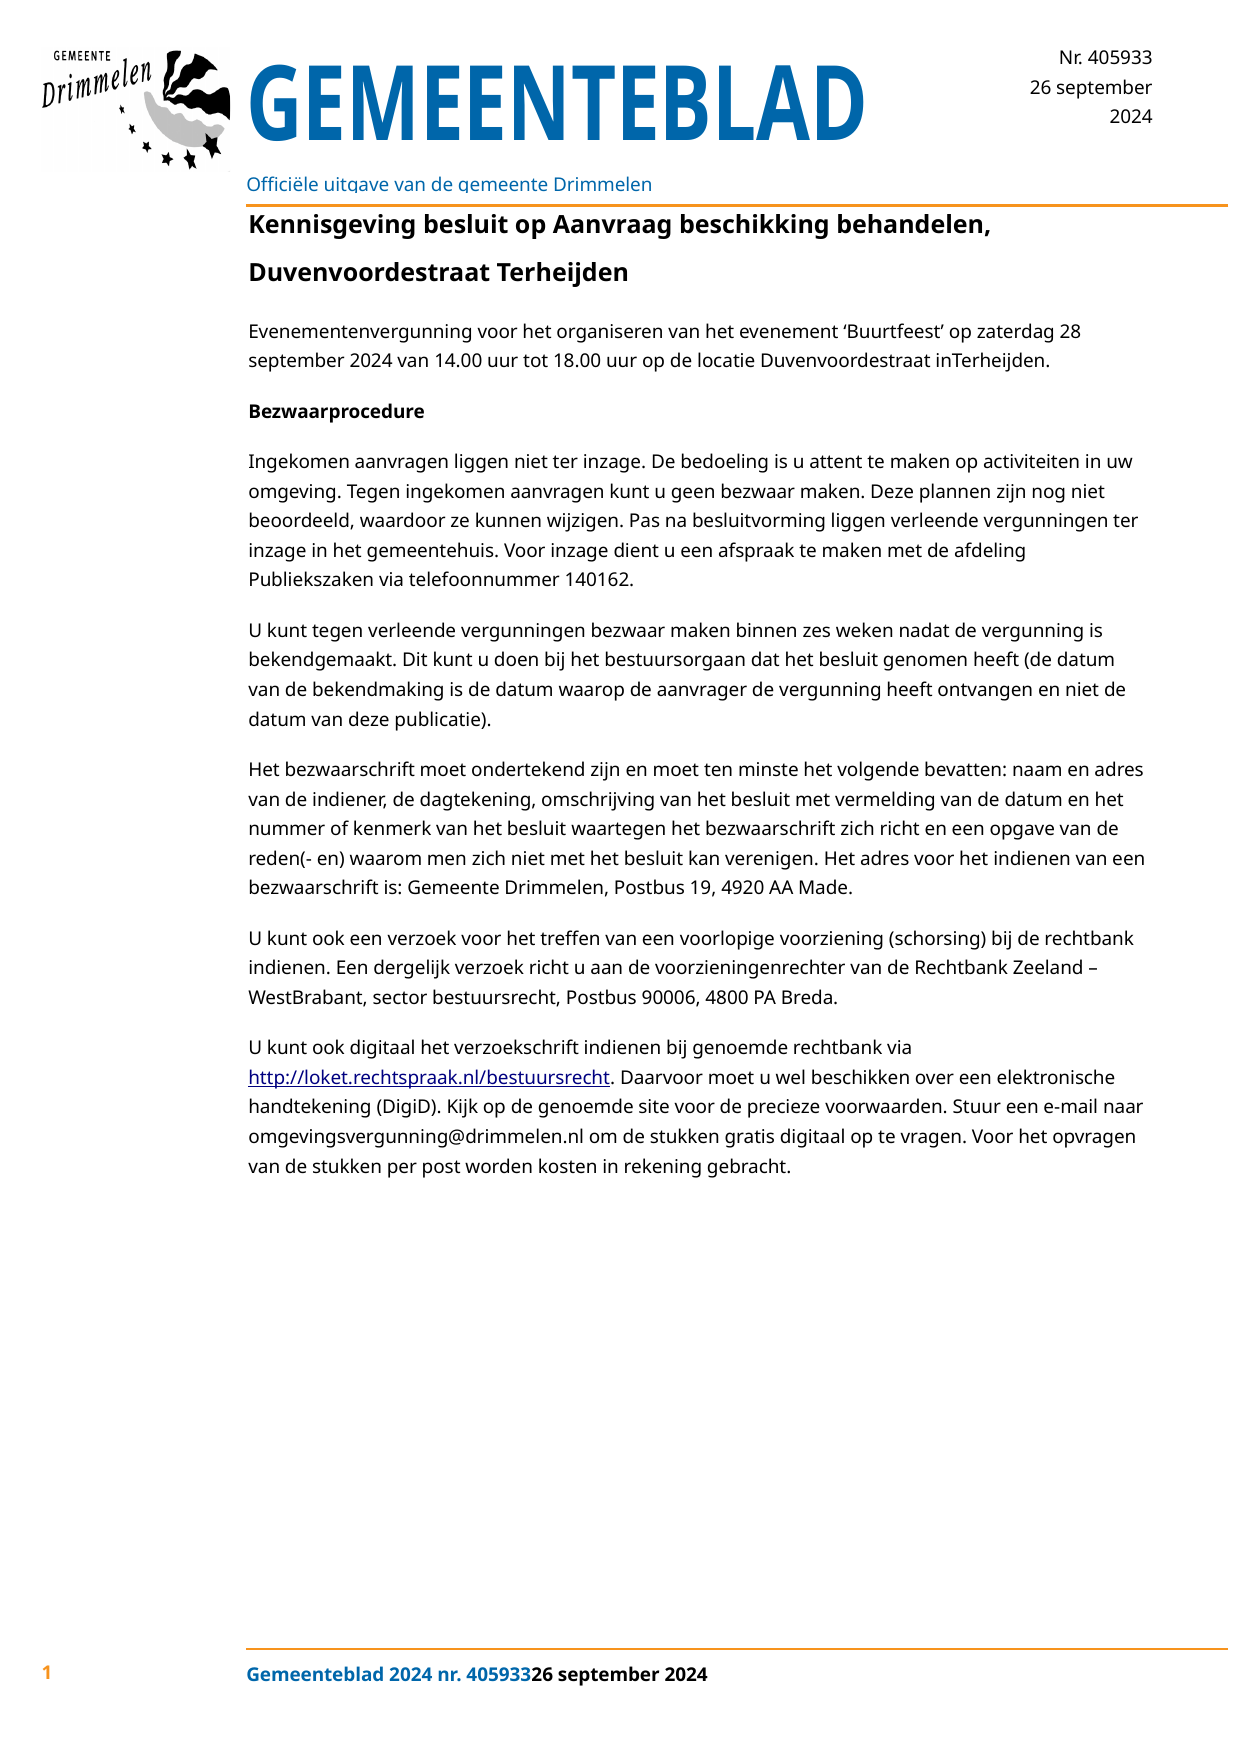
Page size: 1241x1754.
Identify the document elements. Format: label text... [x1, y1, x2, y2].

text Evenementenvergunning voor het organiseren van het evenement ‘Buurtfeest’ op zaterdag 28 september 2024 van 14.00 uur tot 18.00 uur op de locatie Duvenvoordestraat inTerheijden. [248, 318, 1152, 373]
text U kunt tegen verleende vergunningen bezwaar maken binnen zes weken nadat de vergunning is bekendgemaakt. Dit kunt u doen bij het bestuursorgaan dat het besluit genomen heeft (de datum van de bekendmaking is de datum waarop de aanvrager de vergunning heeft ontvangen en niet de datum van deze publicatie). [248, 617, 1152, 732]
text Kennisgeving besluit op Aanvraag beschikking behandelen, Duvenvoordestraat Terheijden [248, 207, 1152, 288]
text U kunt ook een verzoek voor het treffen van een voorlopige voorziening (schorsing) bij de rechtbank indienen. Een dergelijk verzoek richt u aan de voorzieningenrechter van de Rechtbank Zeeland – WestBrabant, sector bestuursrecht, Postbus 90006, 4800 PA Breda. [248, 925, 1152, 1010]
text Ingekomen aanvragen liggen niet ter inzage. De bedoeling is u attent te maken op activiteiten in uw omgeving. Tegen ingekomen aanvragen kunt u geen bezwaar maken. Deze plannen zijn nog niet beoordeeld, waardoor ze kunnen wijzigen. Pas na besluitvorming liggen verleende vergunningen ter inzage in het gemeentehuis. Voor inzage dient u een afspraak te maken met de afdeling Publiekszaken via telefoonnummer 140162. [248, 448, 1152, 592]
text Bezwaarprocedure [248, 398, 1152, 424]
text Het bezwaarschrift moet ondertekend zijn en moet ten minste het volgende bevatten: naam en adres van de indiener, de dagtekening, omschrijving van het besluit met vermelding van de datum en het nummer of kenmerk van het besluit waartegen het bezwaarschrift zich richt en een opgave van de reden(- en) waarom men zich niet met het besluit kan verenigen. Het adres voor het indienen van een bezwaarschrift is: Gemeente Drimmelen, Postbus 19, 4920 AA Made. [248, 756, 1152, 900]
picture [41, 47, 231, 172]
text U kunt ook digitaal het verzoekschrift indienen bij genoemde rechtbank via http://loket.rechtspraak.nl/bestuursrecht. Daarvoor moet u wel beschikken over een elektronische handtekening (DigiD). Kijk op de genoemde site voor de precieze voorwaarden. Stuur een e-mail naar omgevingsvergunning@drimmelen.nl om de stukken gratis digitaal op te vragen. Voor het opvragen van de stukken per post worden kosten in rekening gebracht. [248, 1034, 1152, 1179]
